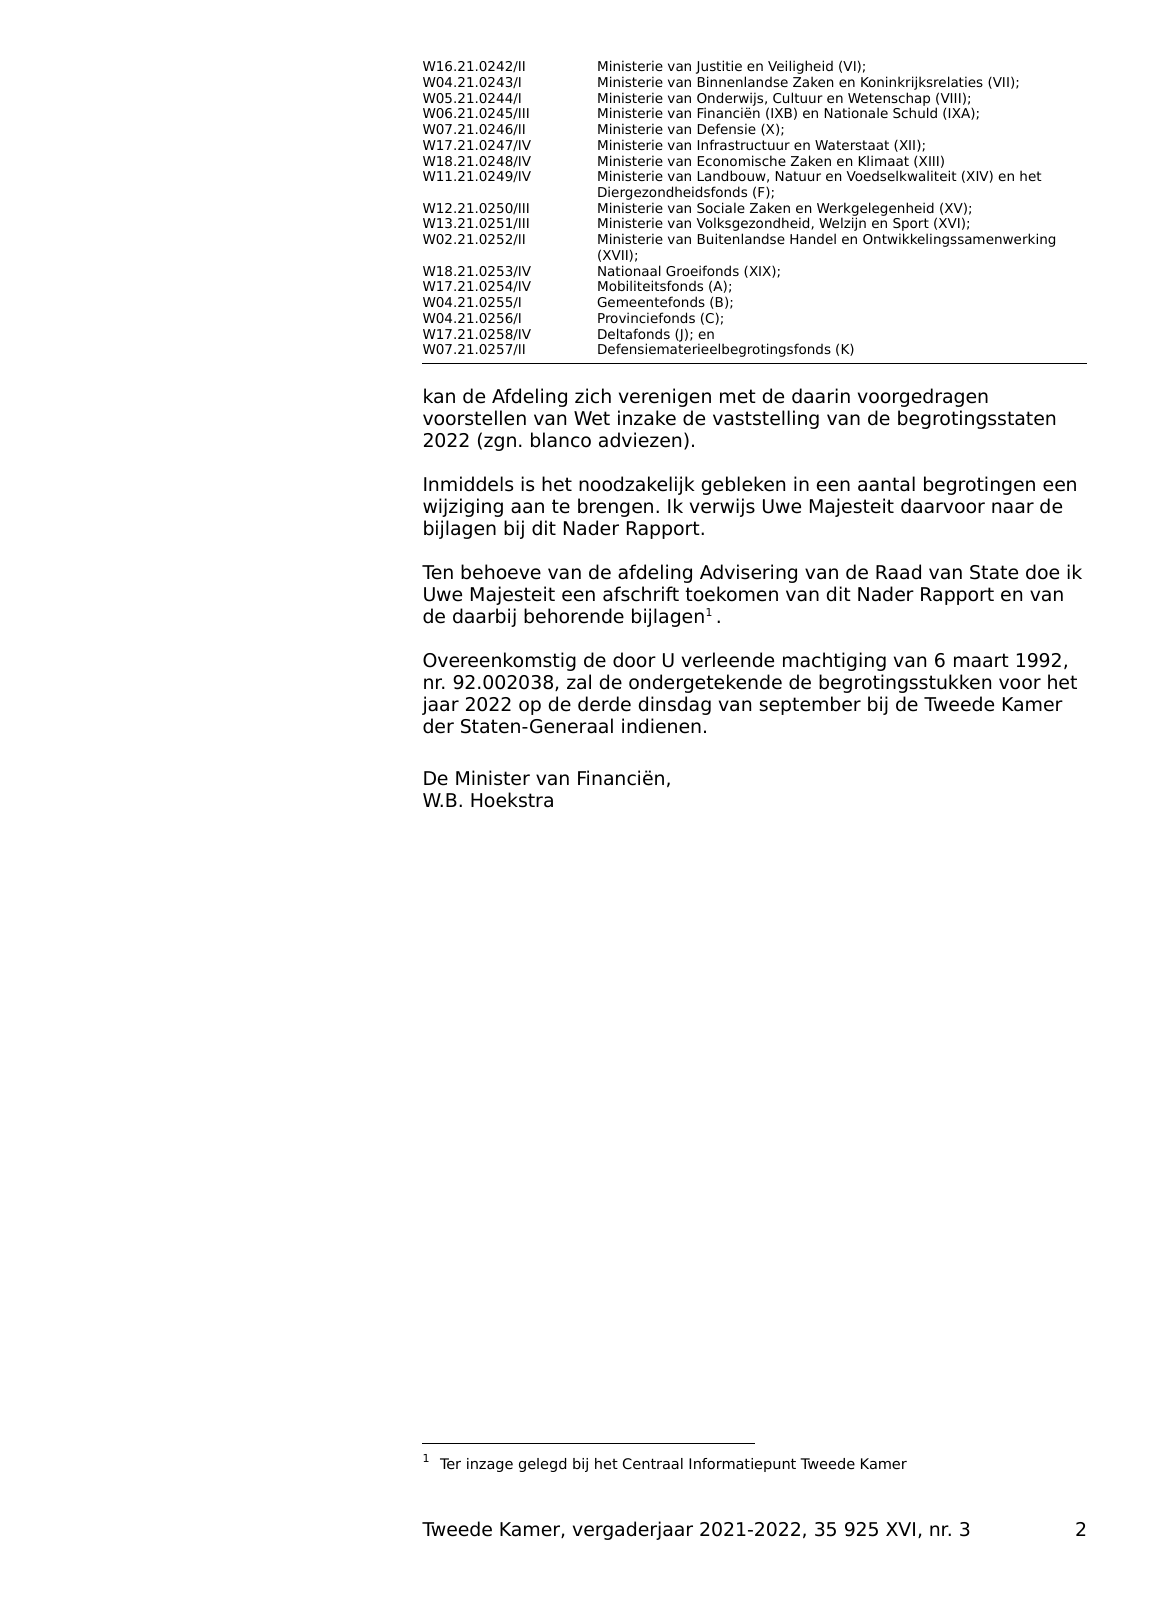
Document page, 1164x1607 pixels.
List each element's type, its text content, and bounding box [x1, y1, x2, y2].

table_cell Gemeentefonds (B); [591, 295, 1087, 311]
table_cell W11.21.0249/IV [422, 169, 591, 201]
table_cell W04.21.0243/I [422, 75, 591, 91]
table_cell Deltafonds (J); en [591, 326, 1087, 342]
table_cell Ministerie van Onderwijs, Cultuur en Wetenschap (VIII); [591, 91, 1087, 106]
table_cell Ministerie van Financiën (IXB) en Nationale Schuld (IXA); [591, 106, 1087, 122]
text Ter inzage gelegd bij het Centraal Informatiepunt Tweede Kamer [422, 1452, 1087, 1474]
text De Minister van Financiën, W.B. Hoekstra [422, 768, 1087, 812]
table_cell Ministerie van Buitenlandse Handel en Ontwikkelingssamenwerking (XVII); [591, 232, 1087, 263]
table_cell W07.21.0257/II [422, 342, 591, 363]
table_cell W12.21.0250/III [422, 201, 591, 216]
table_cell Ministerie van Economische Zaken en Klimaat (XIII) [591, 154, 1087, 169]
table_cell Mobiliteitsfonds (A); [591, 279, 1087, 295]
table_cell W18.21.0248/IV [422, 154, 591, 169]
table_cell Ministerie van Justitie en Veiligheid (VI); [591, 59, 1087, 75]
table_cell W13.21.0251/III [422, 216, 591, 232]
table_cell Ministerie van Volksgezondheid, Welzijn en Sport (XVI); [591, 216, 1087, 232]
table_cell Defensiematerieelbegrotingsfonds (K) [591, 342, 1087, 363]
table_cell W17.21.0258/IV [422, 326, 591, 342]
table_cell W18.21.0253/IV [422, 264, 591, 279]
table_cell W04.21.0255/I [422, 295, 591, 311]
text Inmiddels is het noodzakelijk gebleken in een aantal begrotingen een wijziging aan te brengen. Ik verwijs Uwe Majesteit daarvoor naar de bijlagen bij dit Nader Rapport. [422, 474, 1087, 540]
table_cell W07.21.0246/II [422, 122, 591, 138]
table_cell W16.21.0242/II [422, 59, 591, 75]
table_cell Ministerie van Defensie (X); [591, 122, 1087, 138]
table_cell W04.21.0256/I [422, 311, 591, 326]
table_cell Provinciefonds (C); [591, 311, 1087, 326]
text Overeenkomstig de door U verleende machtiging van 6 maart 1992, nr. 92.002038, zal de ondergetekende de begrotingsstukken voor het jaar 2022 op de derde dinsdag van september bij de Tweede Kamer der Staten-Generaal indienen. [422, 650, 1087, 738]
table_cell W06.21.0245/III [422, 106, 591, 122]
text kan de Afdeling zich verenigen met de daarin voorgedragen voorstellen van Wet inzake de vaststelling van de begrotingsstaten 2022 (zgn. blanco adviezen). [422, 386, 1087, 452]
table_cell W05.21.0244/I [422, 91, 591, 106]
text Ten behoeve van de afdeling Advisering van de Raad van State doe ik Uwe Majesteit een afschrift toekomen van dit Nader Rapport en van de daarbij behorende bijlagen. [422, 562, 1087, 628]
table_cell Nationaal Groeifonds (XIX); [591, 264, 1087, 279]
table_cell Ministerie van Infrastructuur en Waterstaat (XII); [591, 138, 1087, 153]
table_cell W02.21.0252/II [422, 232, 591, 263]
table_cell W17.21.0247/IV [422, 138, 591, 153]
table_cell Ministerie van Sociale Zaken en Werkgelegenheid (XV); [591, 201, 1087, 216]
table_cell W17.21.0254/IV [422, 279, 591, 295]
table_cell Ministerie van Binnenlandse Zaken en Koninkrijksrelaties (VII); [591, 75, 1087, 91]
table_cell Ministerie van Landbouw, Natuur en Voedselkwaliteit (XIV) en het Diergezondheidsfonds (F); [591, 169, 1087, 201]
